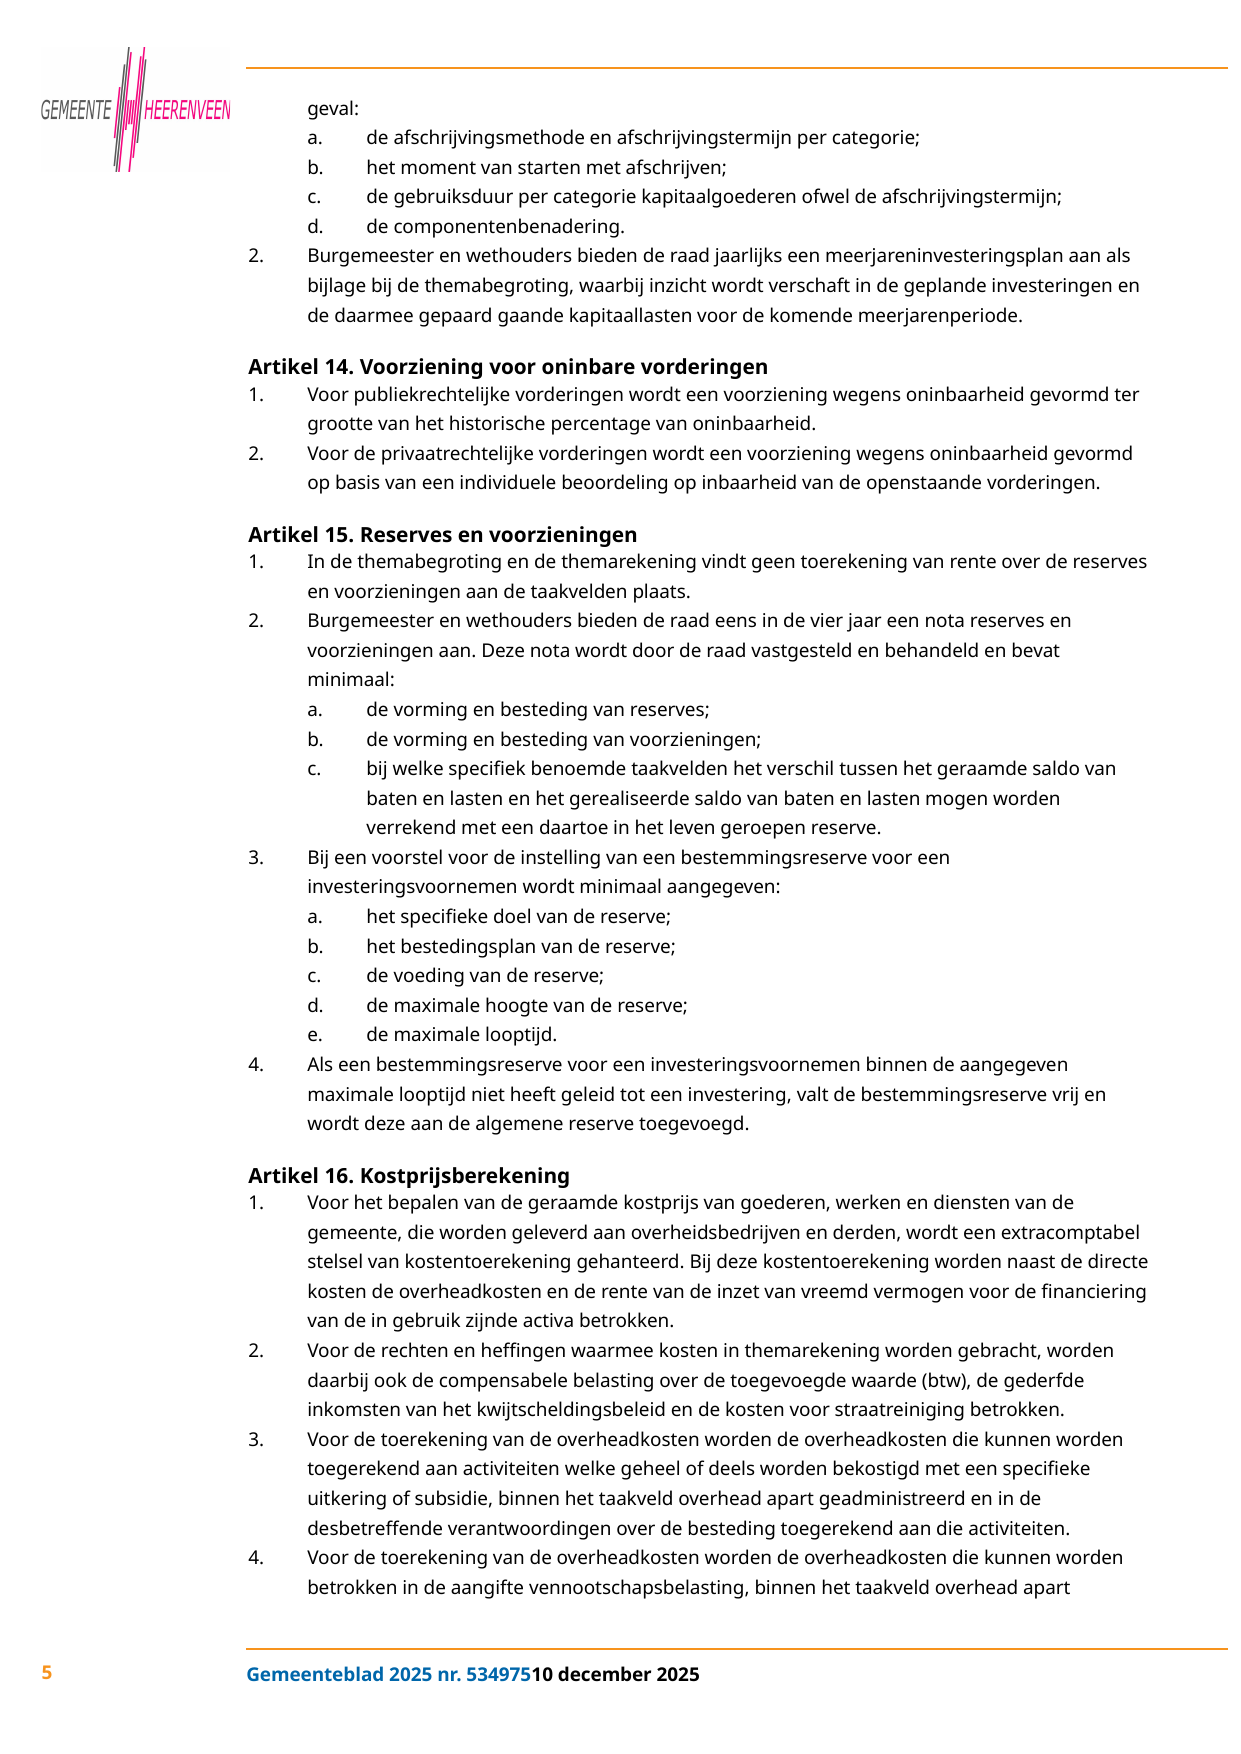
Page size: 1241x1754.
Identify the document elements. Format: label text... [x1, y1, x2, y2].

picture [41, 47, 231, 172]
list bij welke specifiek benoemde taakvelden het verschil tussen het geraamde saldo van baten en lasten en het gerealiseerde saldo van baten en lasten mogen worden verrekend met een daartoe in het leven geroepen reserve. [307, 755, 1152, 840]
text Artikel 15. Reserves en voorzieningen [248, 520, 1152, 548]
list de vorming en besteding van voorzieningen; [307, 726, 1152, 752]
list Burgemeester en wethouders bieden de raad eens in de vier jaar een nota reserves en voorzieningen aan. Deze nota wordt door de raad vastgesteld en behandeld en bevat minimaal: [248, 607, 1152, 692]
text Artikel 14. Voorziening voor oninbare vorderingen [248, 352, 1152, 381]
list de maximale hoogte van de reserve; [307, 992, 1152, 1018]
list Voor het bepalen van de geraamde kostprijs van goederen, werken en diensten van de gemeente, die worden geleverd aan overheidsbedrijven en derden, wordt een extracomptabel stelsel van kostentoerekening gehanteerd. Bij deze kostentoerekening worden naast de directe kosten de overheadkosten en de rente van de inzet van vreemd vermogen voor de financiering van de in gebruik zijnde activa betrokken. [248, 1189, 1152, 1333]
list het specifieke doel van de reserve; [307, 903, 1152, 929]
list geval: [248, 95, 1152, 121]
list Voor de toerekening van de overheadkosten worden de overheadkosten die kunnen worden toegerekend aan activiteiten welke geheel of deels worden bekostigd met een specifieke uitkering of subsidie, binnen het taakveld overhead apart geadministreerd en in de desbetreffende verantwoordingen over de besteding toegerekend aan die activiteiten. [248, 1426, 1152, 1540]
list het bestedingsplan van de reserve; [307, 933, 1152, 959]
text Artikel 16. Kostprijsberekening [248, 1161, 1152, 1189]
list Voor de rechten en heffingen waarmee kosten in themarekening worden gebracht, worden daarbij ook de compensabele belasting over de toegevoegde waarde (btw), de gederfde inkomsten van het kwijtscheldingsbeleid en de kosten voor straatreiniging betrokken. [248, 1337, 1152, 1422]
list Bij een voorstel voor de instelling van een bestemmingsreserve voor een investeringsvoornemen wordt minimaal aangegeven: [248, 844, 1152, 899]
list de componentenbenadering. [307, 213, 1152, 239]
list Voor de toerekening van de overheadkosten worden de overheadkosten die kunnen worden betrokken in de aangifte vennootschapsbelasting, binnen het taakveld overhead apart [248, 1544, 1152, 1599]
list Voor de privaatrechtelijke vorderingen wordt een voorziening wegens oninbaarheid gevormd op basis van een individuele beoordeling op inbaarheid van de openstaande vorderingen. [248, 440, 1152, 495]
list de vorming en besteding van reserves; [307, 696, 1152, 722]
list het moment van starten met afschrijven; [307, 154, 1152, 180]
list In de themabegroting en de themarekening vindt geen toerekening van rente over de reserves en voorzieningen aan de taakvelden plaats. [248, 548, 1152, 604]
list Als een bestemmingsreserve voor een investeringsvoornemen binnen de aangegeven maximale looptijd niet heeft geleid tot een investering, valt de bestemmingsreserve vrij en wordt deze aan de algemene reserve toegevoegd. [248, 1051, 1152, 1136]
list de gebruiksduur per categorie kapitaalgoederen ofwel de afschrijvingstermijn; [307, 183, 1152, 209]
list de maximale looptijd. [307, 1022, 1152, 1047]
list de voeding van de reserve; [307, 962, 1152, 988]
list Voor publiekrechtelijke vorderingen wordt een voorziening wegens oninbaarheid gevormd ter grootte van het historische percentage van oninbaarheid. [248, 381, 1152, 436]
list Burgemeester en wethouders bieden de raad jaarlijks een meerjareninvesteringsplan aan als bijlage bij de themabegroting, waarbij inzicht wordt verschaft in de geplande investeringen en de daarmee gepaard gaande kapitaallasten voor de komende meerjarenperiode. [248, 243, 1152, 328]
list de afschrijvingsmethode en afschrijvingstermijn per categorie; [307, 124, 1152, 150]
